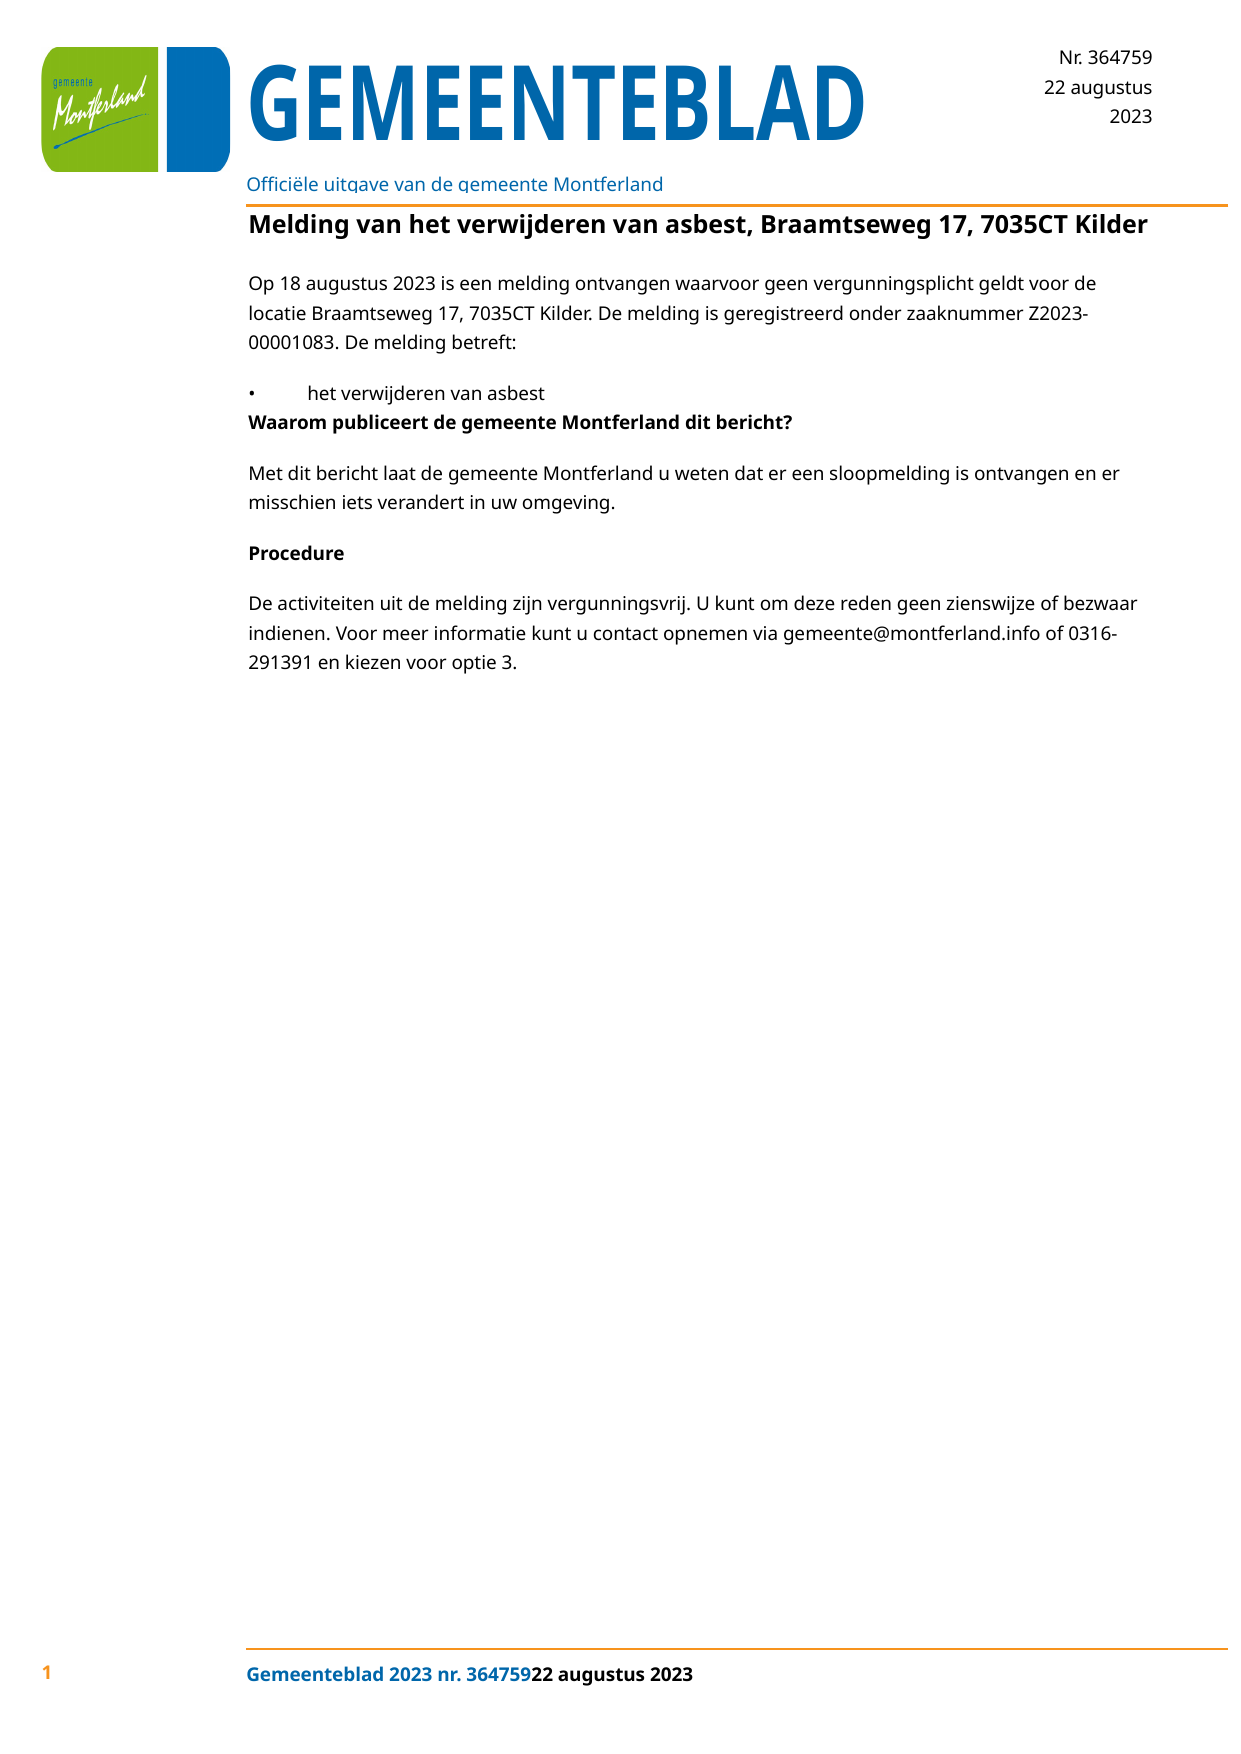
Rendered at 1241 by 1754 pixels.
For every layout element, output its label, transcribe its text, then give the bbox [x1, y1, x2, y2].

text Met dit bericht laat de gemeente Montferland u weten dat er een sloopmelding is ontvangen en er misschien iets verandert in uw omgeving. [248, 460, 1152, 515]
text Melding van het verwijderen van asbest, Braamtseweg 17, 7035CT Kilder [248, 207, 1152, 241]
text Procedure [248, 540, 1152, 566]
text De activiteiten uit de melding zijn vergunningsvrij. U kunt om deze reden geen zienswijze of bezwaar indienen. Voor meer informatie kunt u contact opnemen via gemeente@montferland.info of 0316-291391 en kiezen voor optie 3. [248, 590, 1152, 675]
text Op 18 augustus 2023 is een melding ontvangen waarvoor geen vergunningsplicht geldt voor de locatie Braamtseweg 17, 7035CT Kilder. De melding is geregistreerd onder zaaknummer Z2023-00001083. De melding betreft: [248, 270, 1152, 355]
list het verwijderen van asbest [248, 380, 1152, 406]
text Waarom publiceert de gemeente Montferland dit bericht? [248, 409, 1152, 435]
picture [41, 47, 231, 172]
